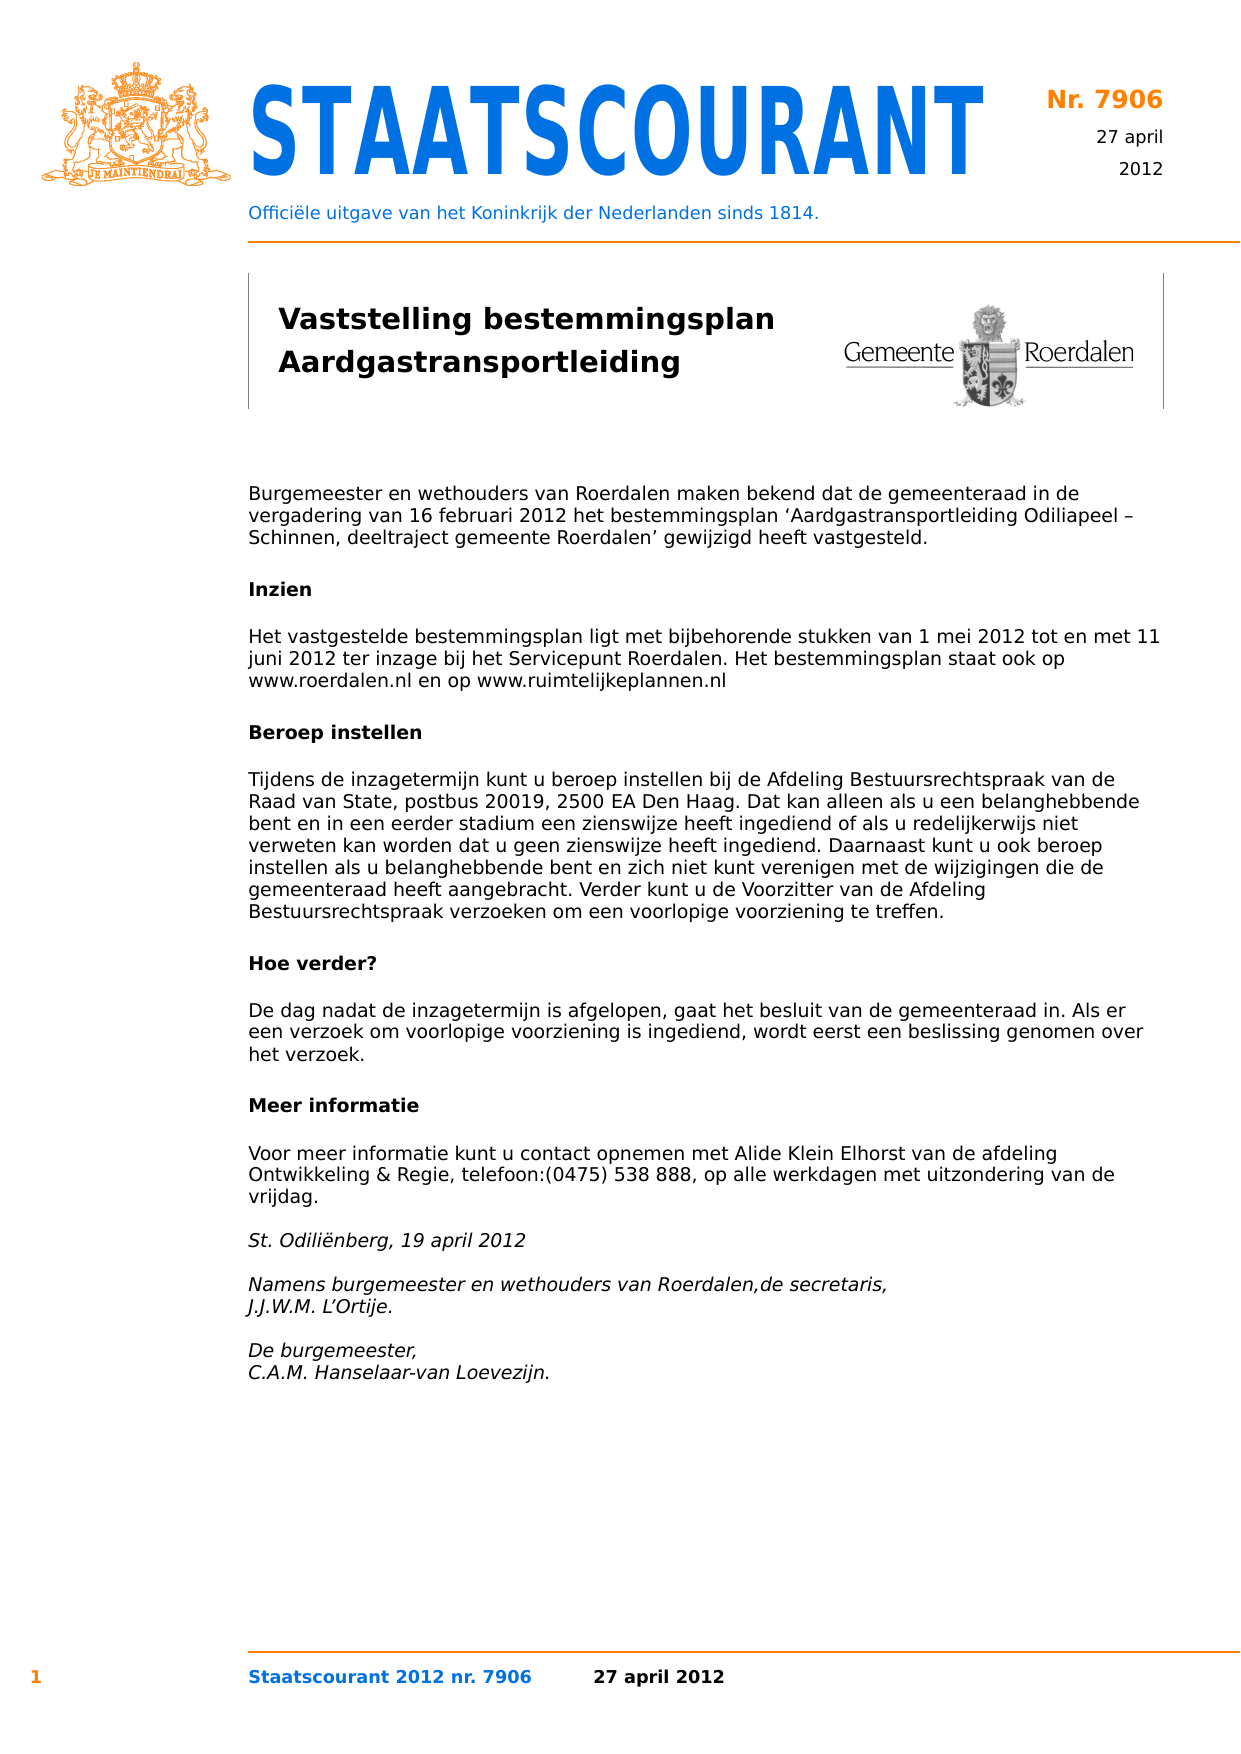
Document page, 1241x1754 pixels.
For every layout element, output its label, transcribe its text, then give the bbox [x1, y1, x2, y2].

subtitle Beroep instellen [248, 722, 1163, 744]
subtitle Inzien [248, 579, 1163, 601]
text Namens burgemeester en wethouders van Roerdalen,de secretaris, J.J.W.M. L’Ortije. [248, 1274, 1163, 1318]
text De burgemeester, C.A.M. Hanselaar-van Loevezijn. [248, 1340, 1163, 1384]
text De dag nadat de inzagetermijn is afgelopen, gaat het besluit van de gemeenteraad in. Als er een verzoek om voorlopige voorziening is ingediend, wordt eerst een beslissing genomen over het verzoek. [248, 999, 1163, 1065]
table_header Nr. 7906 [998, 62, 1240, 121]
picture [41, 62, 231, 186]
table_header STAATSCOURANT [248, 62, 998, 203]
text Het vastgestelde bestemmingsplan ligt met bijbehorende stukken van 1 mei 2012 tot en met 11 juni 2012 ter inzage bij het Servicepunt Roerdalen. Het bestemmingsplan staat ook op www.roerdalen.nl en op www.ruimtelijkeplannen.nl [248, 626, 1163, 692]
table_cell 27 april [998, 121, 1240, 153]
text St. Odiliënberg, 19 april 2012 [248, 1230, 1163, 1252]
text Burgemeester en wethouders van Roerdalen maken bekend dat de gemeenteraad in de vergadering van 16 februari 2012 het bestemmingsplan ‘Aardgastransportleiding Odiliapeel – Schinnen, deeltraject gemeente Roerdalen’ gewijzigd heeft vastgesteld. [248, 483, 1163, 549]
table_cell 2012 [998, 153, 1240, 203]
subtitle Meer informatie [248, 1095, 1163, 1117]
table_cell Officiële uitgave van het Koninkrijk der Nederlanden sinds 1814. [248, 203, 1240, 241]
picture [844, 302, 1134, 409]
text Tijdens de inzagetermijn kunt u beroep instellen bij de Afdeling Bestuursrechtspraak van de Raad van State, postbus 20019, 2500 EA Den Haag. Dat kan alleen als u een belanghebbende bent en in een eerder stadium een zienswijze heeft ingediend of als u redelijkerwijs niet verweten kan worden dat u geen zienswijze heeft ingediend. Daarnaast kunt u ook beroep instellen als u belanghebbende bent en zich niet kunt verenigen met de wijzigingen die de gemeenteraad heeft aangebracht. Verder kunt u de Voorzitter van de Afdeling Bestuursrechtspraak verzoeken om een voorlopige voorziening te treffen. [248, 769, 1163, 922]
subtitle Vaststelling bestemmingsplan Aardgastransportleiding [249, 273, 1163, 409]
text Voor meer informatie kunt u contact opnemen met Alide Klein Elhorst van de afdeling Ontwikkeling & Regie, telefoon:(0475) 538 888, op alle werkdagen met uitzondering van de vrijdag. [248, 1142, 1163, 1208]
table_header [25, 62, 248, 241]
subtitle Hoe verder? [248, 952, 1163, 974]
